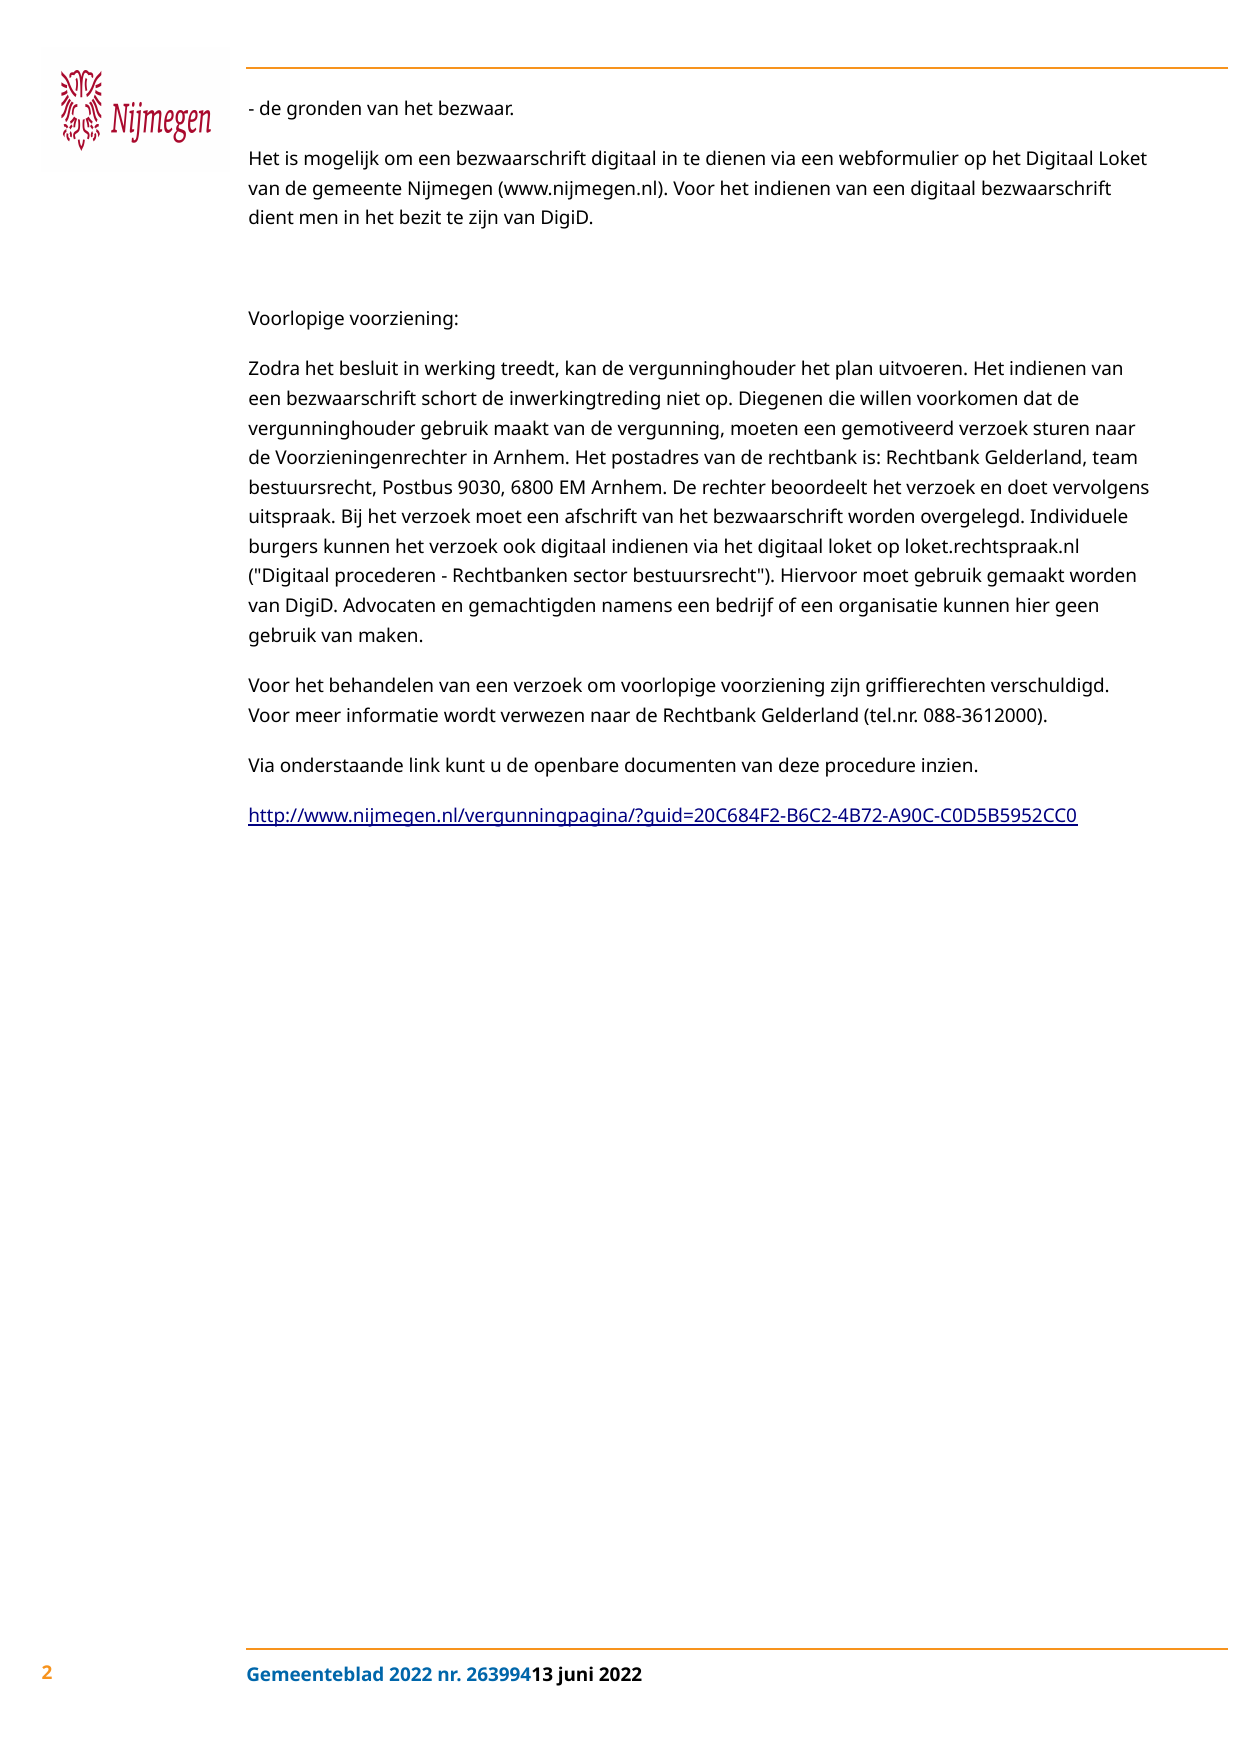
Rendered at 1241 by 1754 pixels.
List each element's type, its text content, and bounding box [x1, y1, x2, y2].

text Zodra het besluit in werking treedt, kan de vergunninghouder het plan uitvoeren. Het indienen van een bezwaarschrift schort de inwerkingtreding niet op. Diegenen die willen voorkomen dat de vergunninghouder gebruik maakt van de vergunning, moeten een gemotiveerd verzoek sturen naar de Voorzieningenrechter in Arnhem. Het postadres van de rechtbank is: Rechtbank Gelderland, team bestuursrecht, Postbus 9030, 6800 EM Arnhem. De rechter beoordeelt het verzoek en doet vervolgens uitspraak. Bij het verzoek moet een afschrift van het bezwaarschrift worden overgelegd. Individuele burgers kunnen het verzoek ook digitaal indienen via het digitaal loket op loket.rechtspraak.nl ("Digitaal procederen - Rechtbanken sector bestuursrecht"). Hiervoor moet gebruik gemaakt worden van DigiD. Advocaten en gemachtigden namens een bedrijf of een organisatie kunnen hier geen gebruik van maken. [248, 356, 1152, 648]
text Via onderstaande link kunt u de openbare documenten van deze procedure inzien. [248, 752, 1152, 778]
text Voorlopige voorziening: [248, 305, 1152, 331]
text http://www.nijmegen.nl/vergunningpagina/?guid=20C684F2-B6C2-4B72-A90C-C0D5B5952CC0 [248, 803, 1152, 828]
text Voor het behandelen van een verzoek om voorlopige voorziening zijn griffierechten verschuldigd. Voor meer informatie wordt verwezen naar de Rechtbank Gelderland (tel.nr. 088-3612000). [248, 672, 1152, 728]
text Het is mogelijk om een bezwaarschrift digitaal in te dienen via een webformulier op het Digitaal Loket van de gemeente Nijmegen (www.nijmegen.nl). Voor het indienen van een digitaal bezwaarschrift dient men in het bezit te zijn van DigiD. [248, 145, 1152, 230]
text - de gronden van het bezwaar. [248, 95, 1152, 121]
picture [41, 47, 231, 172]
